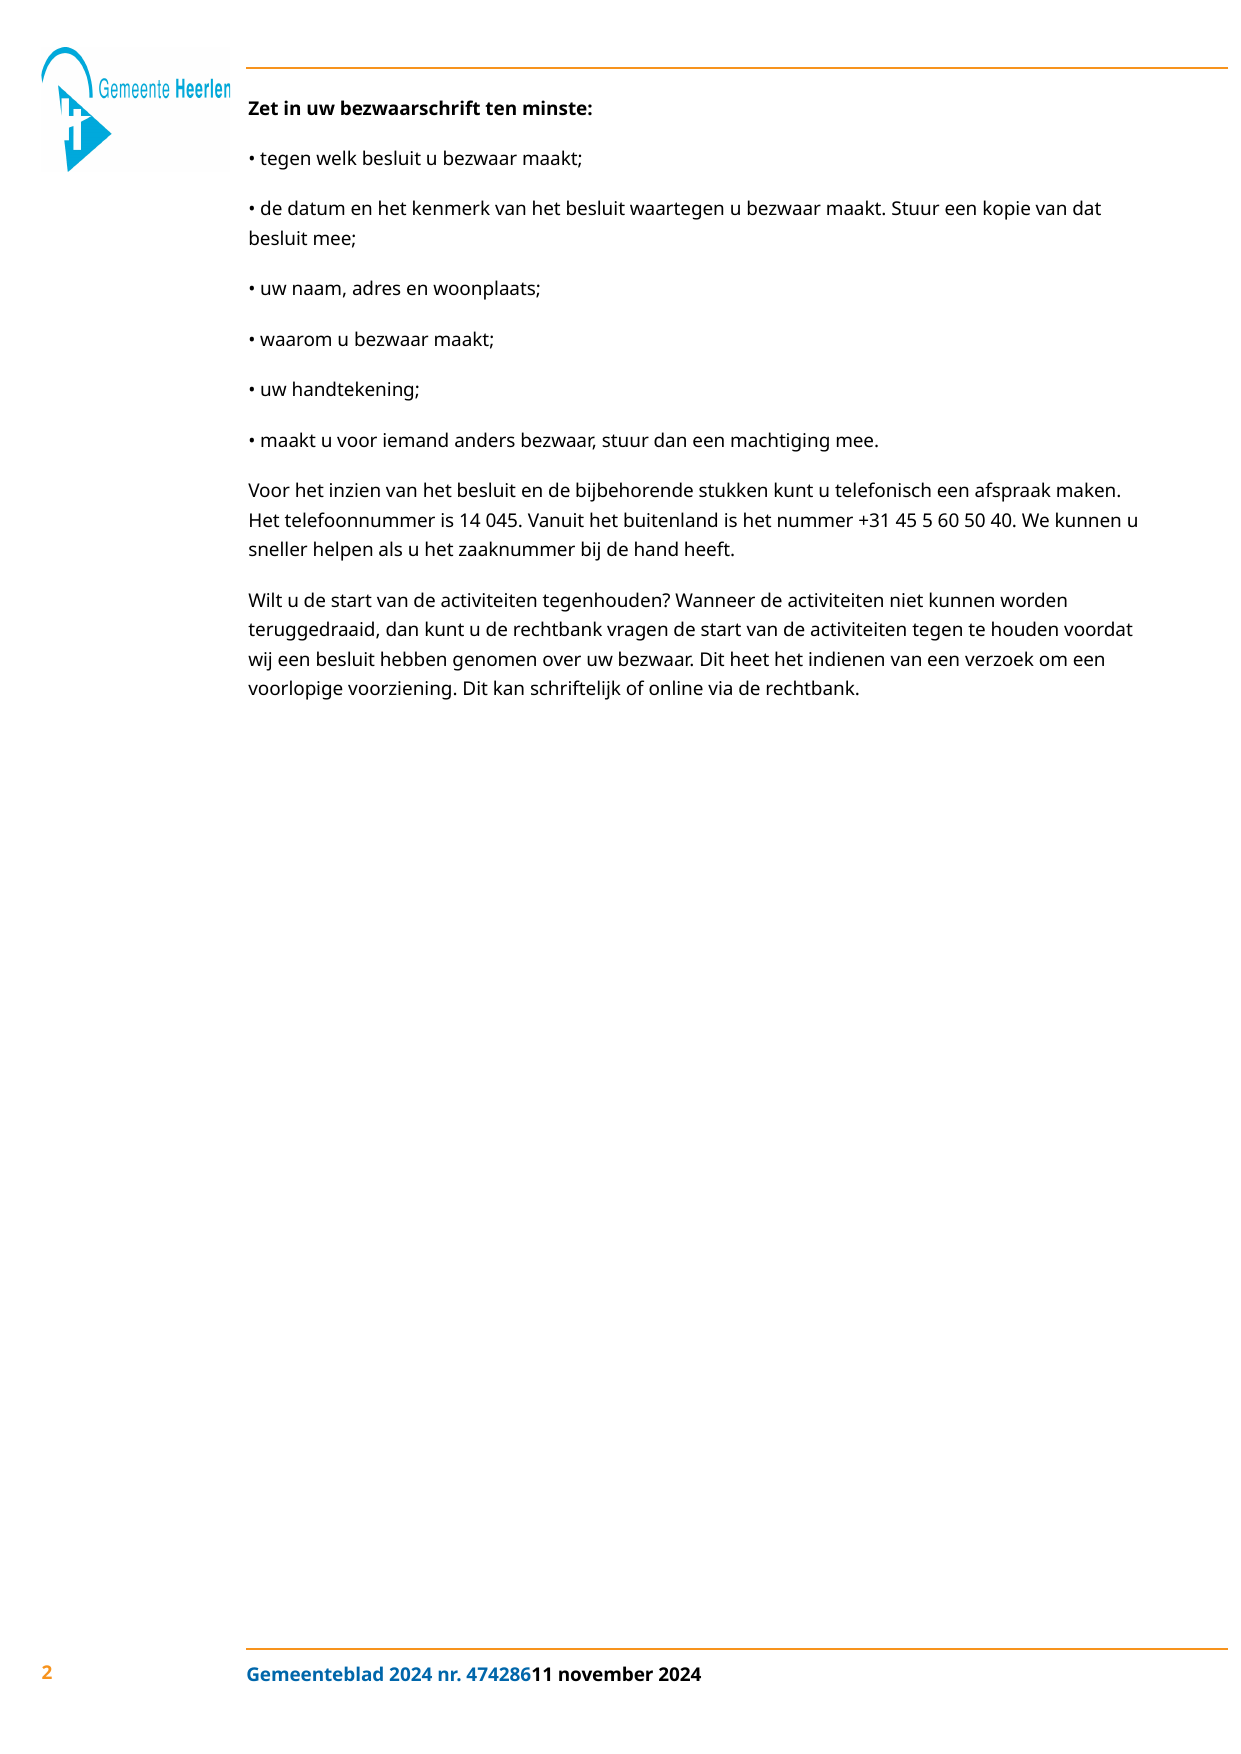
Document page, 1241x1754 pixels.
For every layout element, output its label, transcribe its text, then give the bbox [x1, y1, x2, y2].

picture [41, 47, 59, 70]
text • waarom u bezwaar maakt; [248, 326, 1152, 352]
picture [41, 47, 231, 172]
text • maakt u voor iemand anders bezwaar, stuur dan een machtiging mee. [248, 427, 1152, 453]
text • de datum en het kenmerk van het besluit waartegen u bezwaar maakt. Stuur een kopie van dat besluit mee; [248, 196, 1152, 251]
text • uw handtekening; [248, 376, 1152, 402]
text Voor het inzien van het besluit en de bijbehorende stukken kunt u telefonisch een afspraak maken. Het telefoonnummer is 14 045. Vanuit het buitenland is het nummer +31 45 5 60 50 40. We kunnen u sneller helpen als u het zaaknummer bij de hand heeft. [248, 477, 1152, 562]
text • uw naam, adres en woonplaats; [248, 276, 1152, 301]
text Zet in uw bezwaarschrift ten minste: [248, 95, 1152, 121]
text • tegen welk besluit u bezwaar maakt; [248, 145, 1152, 171]
text Wilt u de start van de activiteiten tegenhouden? Wanneer de activiteiten niet kunnen worden teruggedraaid, dan kunt u de rechtbank vragen de start van de activiteiten tegen te houden voordat wij een besluit hebben genomen over uw bezwaar. Dit heet het indienen van een verzoek om een voorlopige voorziening. Dit kan schriftelijk of online via de rechtbank. [248, 587, 1152, 701]
